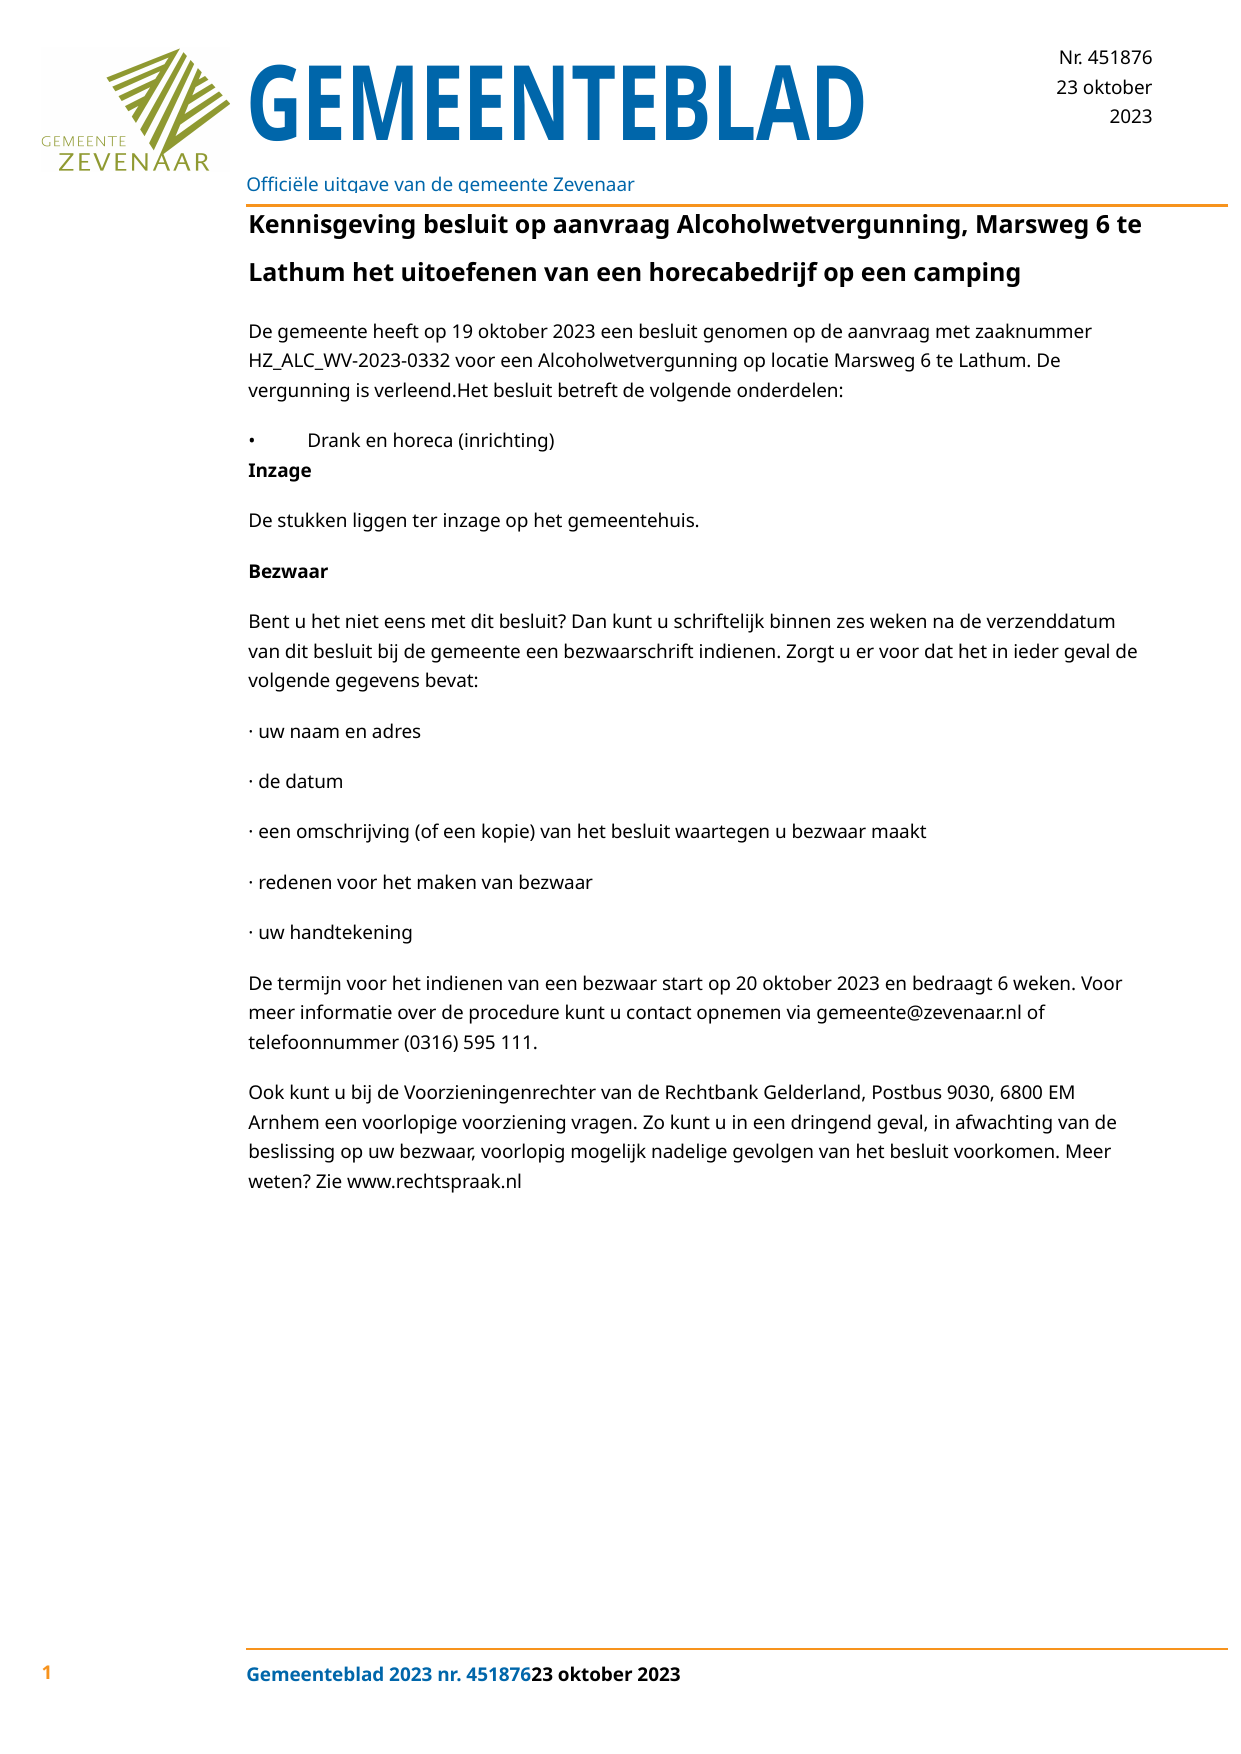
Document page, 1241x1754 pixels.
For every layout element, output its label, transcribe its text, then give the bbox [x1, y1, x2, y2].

text De stukken liggen ter inzage op het gemeentehuis. [248, 507, 1152, 533]
text · redenen voor het maken van bezwaar [248, 869, 1152, 895]
text Bent u het niet eens met dit besluit? Dan kunt u schriftelijk binnen zes weken na de verzenddatum van dit besluit bij de gemeente een bezwaarschrift indienen. Zorgt u er voor dat het in ieder geval de volgende gegevens bevat: [248, 608, 1152, 693]
list Drank en horeca (inrichting) [248, 427, 1152, 453]
text Bezwaar [248, 558, 1152, 584]
text De termijn voor het indienen van een bezwaar start op 20 oktober 2023 en bedraagt 6 weken. Voor meer informatie over de procedure kunt u contact opnemen via gemeente@zevenaar.nl of telefoonnummer (0316) 595 111. [248, 970, 1152, 1055]
text · uw naam en adres [248, 718, 1152, 744]
text Inzage [248, 457, 1152, 483]
text De gemeente heeft op 19 oktober 2023 een besluit genomen op de aanvraag met zaaknummer HZ_ALC_WV-2023-0332 voor een Alcoholwetvergunning op locatie Marsweg 6 te Lathum. De vergunning is verleend.Het besluit betreft de volgende onderdelen: [248, 318, 1152, 403]
text · een omschrijving (of een kopie) van het besluit waartegen u bezwaar maakt [248, 819, 1152, 844]
text · de datum [248, 768, 1152, 794]
text Kennisgeving besluit op aanvraag Alcoholwetvergunning, Marsweg 6 te Lathum het uitoefenen van een horecabedrijf op een camping [248, 207, 1152, 288]
text Ook kunt u bij de Voorzieningenrechter van de Rechtbank Gelderland, Postbus 9030, 6800 EM Arnhem een voorlopige voorziening vragen. Zo kunt u in een dringend geval, in afwachting van de beslissing op uw bezwaar, voorlopig mogelijk nadelige gevolgen van het besluit voorkomen. Meer weten? Zie www.rechtspraak.nl [248, 1079, 1152, 1194]
picture [41, 47, 231, 172]
text · uw handtekening [248, 919, 1152, 945]
